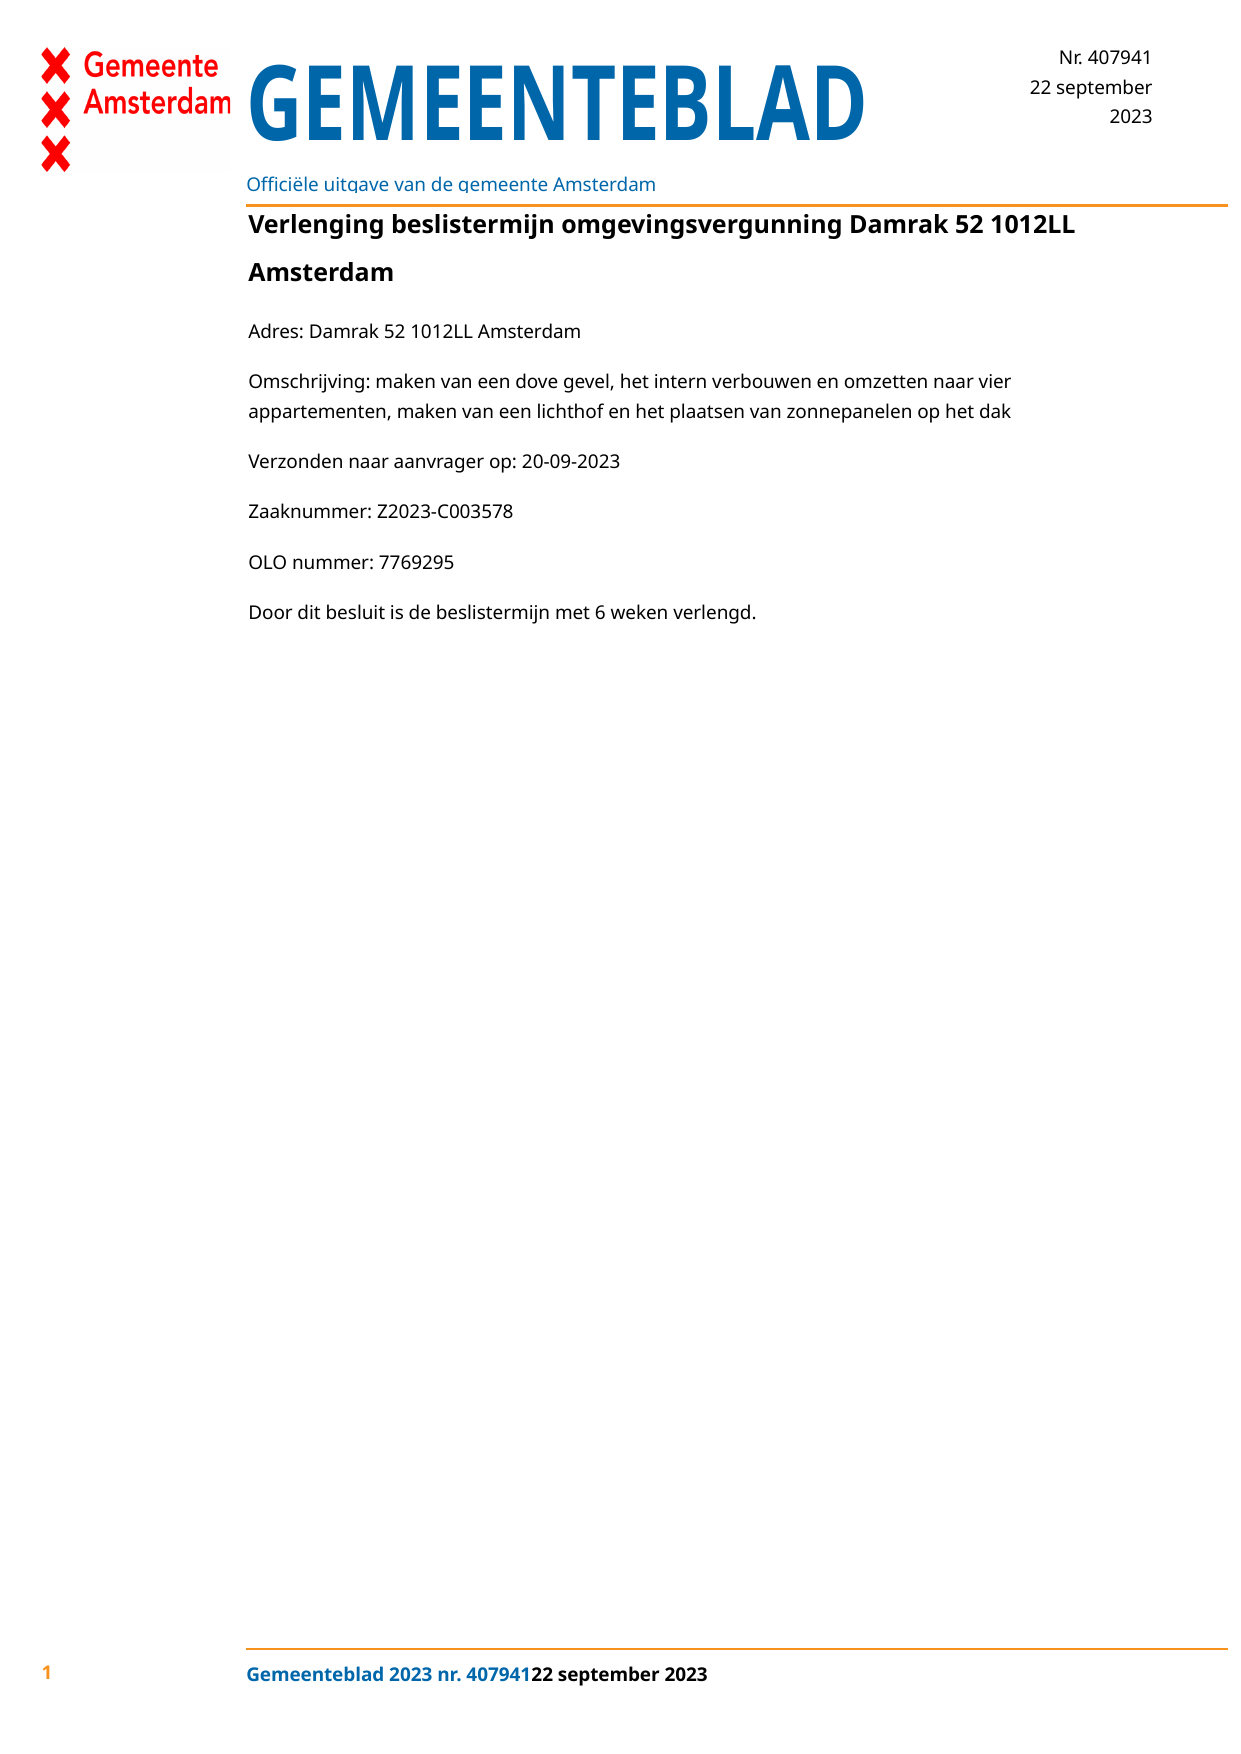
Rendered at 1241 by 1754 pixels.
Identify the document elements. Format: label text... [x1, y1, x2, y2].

text Verlenging beslistermijn omgevingsvergunning Damrak 52 1012LL Amsterdam [248, 207, 1152, 288]
text Omschrijving: maken van een dove gevel, het intern verbouwen en omzetten naar vier appartementen, maken van een lichthof en het plaatsen van zonnepanelen op het dak [248, 368, 1152, 424]
text Verzonden naar aanvrager op: 20-09-2023 [248, 448, 1152, 474]
text Door dit besluit is de beslistermijn met 6 weken verlengd. [248, 599, 1152, 625]
picture [41, 47, 231, 172]
text OLO nummer: 7769295 [248, 549, 1152, 575]
text Zaaknummer: Z2023-C003578 [248, 499, 1152, 524]
text Adres: Damrak 52 1012LL Amsterdam [248, 318, 1152, 344]
